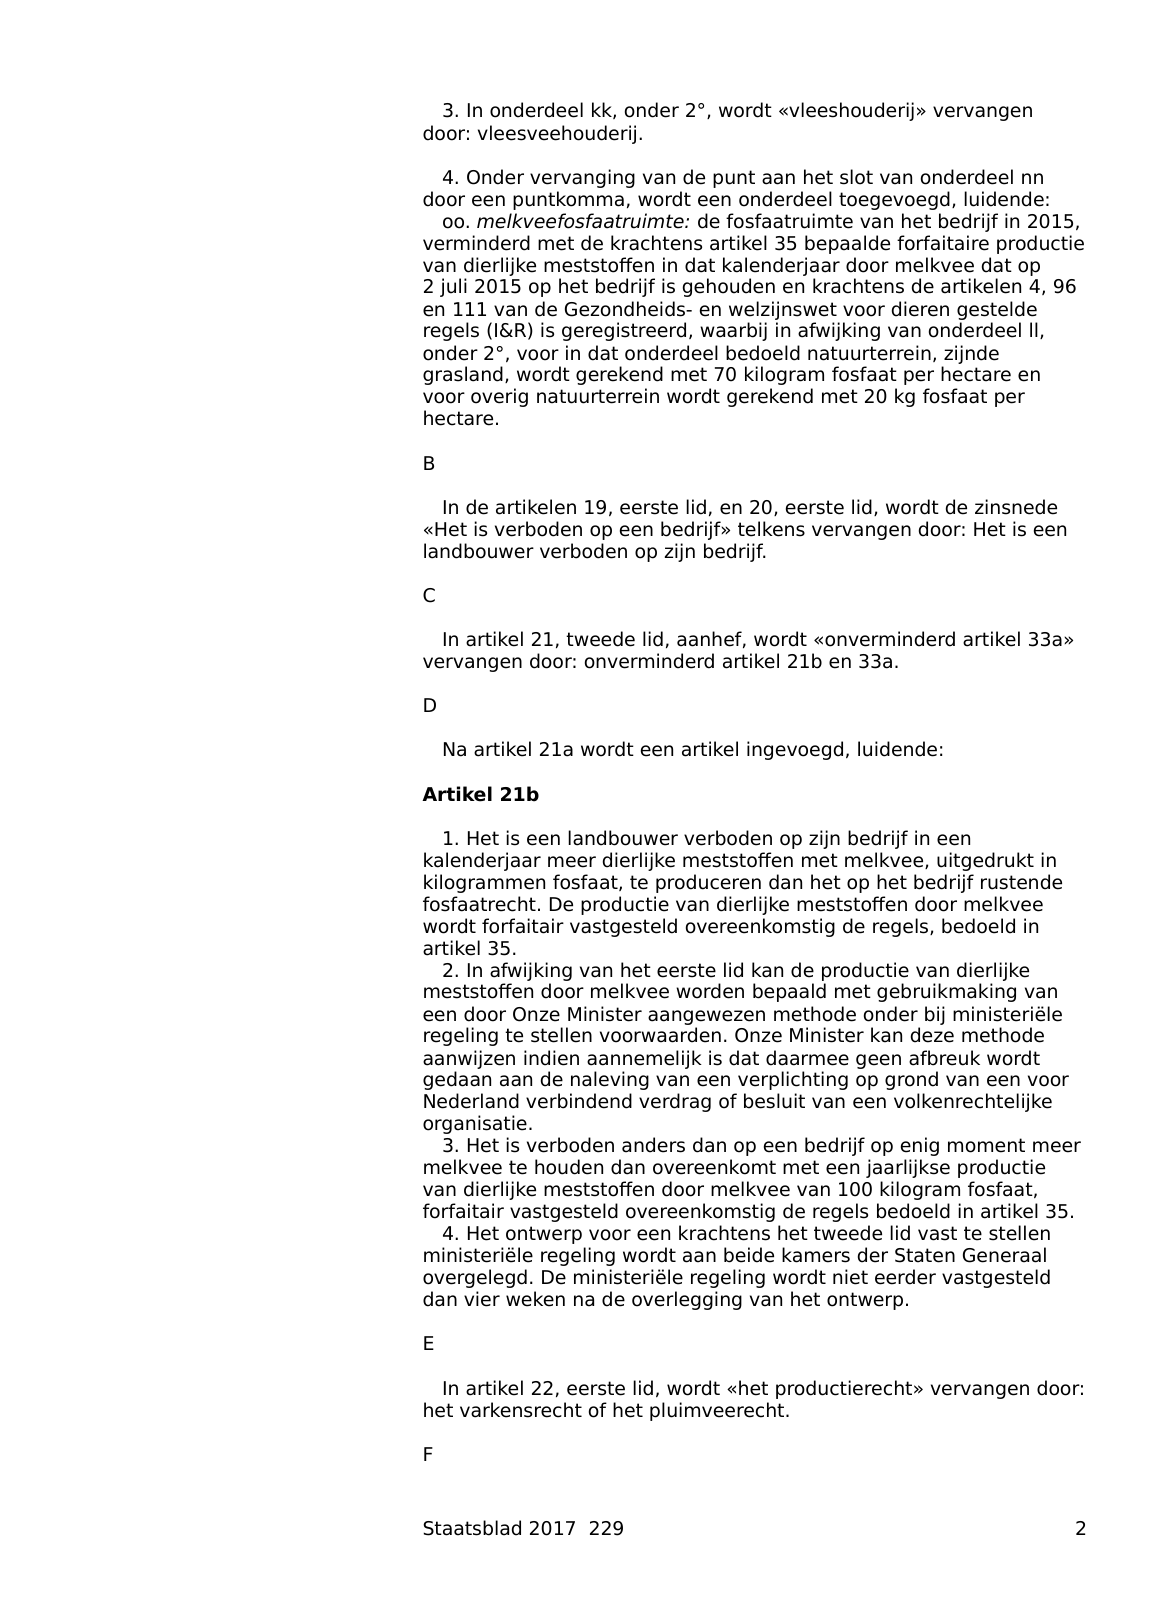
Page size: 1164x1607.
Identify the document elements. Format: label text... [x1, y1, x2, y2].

subtitle Artikel 21b [422, 783, 1087, 805]
text 4. Onder vervanging van de punt aan het slot van onderdeel nn door een puntkomma, wordt een onderdeel toegevoegd, luidende: [422, 167, 1087, 211]
text 3. Het is verboden anders dan op een bedrijf op enig moment meer melkvee te houden dan overeenkomt met een jaarlijkse productie van dierlijke meststoffen door melkvee van 100 kilogram fosfaat, forfaitair vastgesteld overeenkomstig de regels bedoeld in artikel 35. [422, 1135, 1087, 1223]
text E [422, 1333, 1087, 1355]
text In artikel 22, eerste lid, wordt «het productierecht» vervangen door: het varkensrecht of het pluimveerecht. [422, 1377, 1087, 1421]
text oo. melkveefosfaatruimte: de fosfaatruimte van het bedrijf in 2015, verminderd met de krachtens artikel 35 bepaalde forfaitaire productie van dierlijke meststoffen in dat kalenderjaar door melkvee dat op 2 juli 2015 op het bedrijf is gehouden en krachtens de artikelen 4, 96 en 111 van de Gezondheids- en welzijnswet voor dieren gestelde regels (I&R) is geregistreerd, waarbij in afwijking van onderdeel ll, onder 2°, voor in dat onderdeel bedoeld natuurterrein, zijnde grasland, wordt gerekend met 70 kilogram fosfaat per hectare en voor overig natuurterrein wordt gerekend met 20 kg fosfaat per hectare. [422, 211, 1087, 430]
text 4. Het ontwerp voor een krachtens het tweede lid vast te stellen ministeriële regeling wordt aan beide kamers der Staten Generaal overgelegd. De ministeriële regeling wordt niet eerder vastgesteld dan vier weken na de overlegging van het ontwerp. [422, 1223, 1087, 1311]
text C [422, 585, 1087, 607]
text In artikel 21, tweede lid, aanhef, wordt «onverminderd artikel 33a» vervangen door: onverminderd artikel 21b en 33a. [422, 629, 1087, 673]
text Na artikel 21a wordt een artikel ingevoegd, luidende: [422, 739, 1087, 761]
text 2. In afwijking van het eerste lid kan de productie van dierlijke meststoffen door melkvee worden bepaald met gebruikmaking van een door Onze Minister aangewezen methode onder bij ministeriële regeling te stellen voorwaarden. Onze Minister kan deze methode aanwijzen indien aannemelijk is dat daarmee geen afbreuk wordt gedaan aan de naleving van een verplichting op grond van een voor Nederland verbindend verdrag of besluit van een volkenrechtelijke organisatie. [422, 959, 1087, 1135]
text D [422, 695, 1087, 717]
text In de artikelen 19, eerste lid, en 20, eerste lid, wordt de zinsnede «Het is verboden op een bedrijf» telkens vervangen door: Het is een landbouwer verboden op zijn bedrijf. [422, 497, 1087, 563]
text F [422, 1444, 1087, 1466]
text B [422, 452, 1087, 474]
text 3. In onderdeel kk, onder 2°, wordt «vleeshouderij» vervangen door: vleesveehouderij. [422, 100, 1087, 144]
text 1. Het is een landbouwer verboden op zijn bedrijf in een kalenderjaar meer dierlijke meststoffen met melkvee, uitgedrukt in kilogrammen fosfaat, te produceren dan het op het bedrijf rustende fosfaatrecht. De productie van dierlijke meststoffen door melkvee wordt forfaitair vastgesteld overeenkomstig de regels, bedoeld in artikel 35. [422, 828, 1087, 959]
